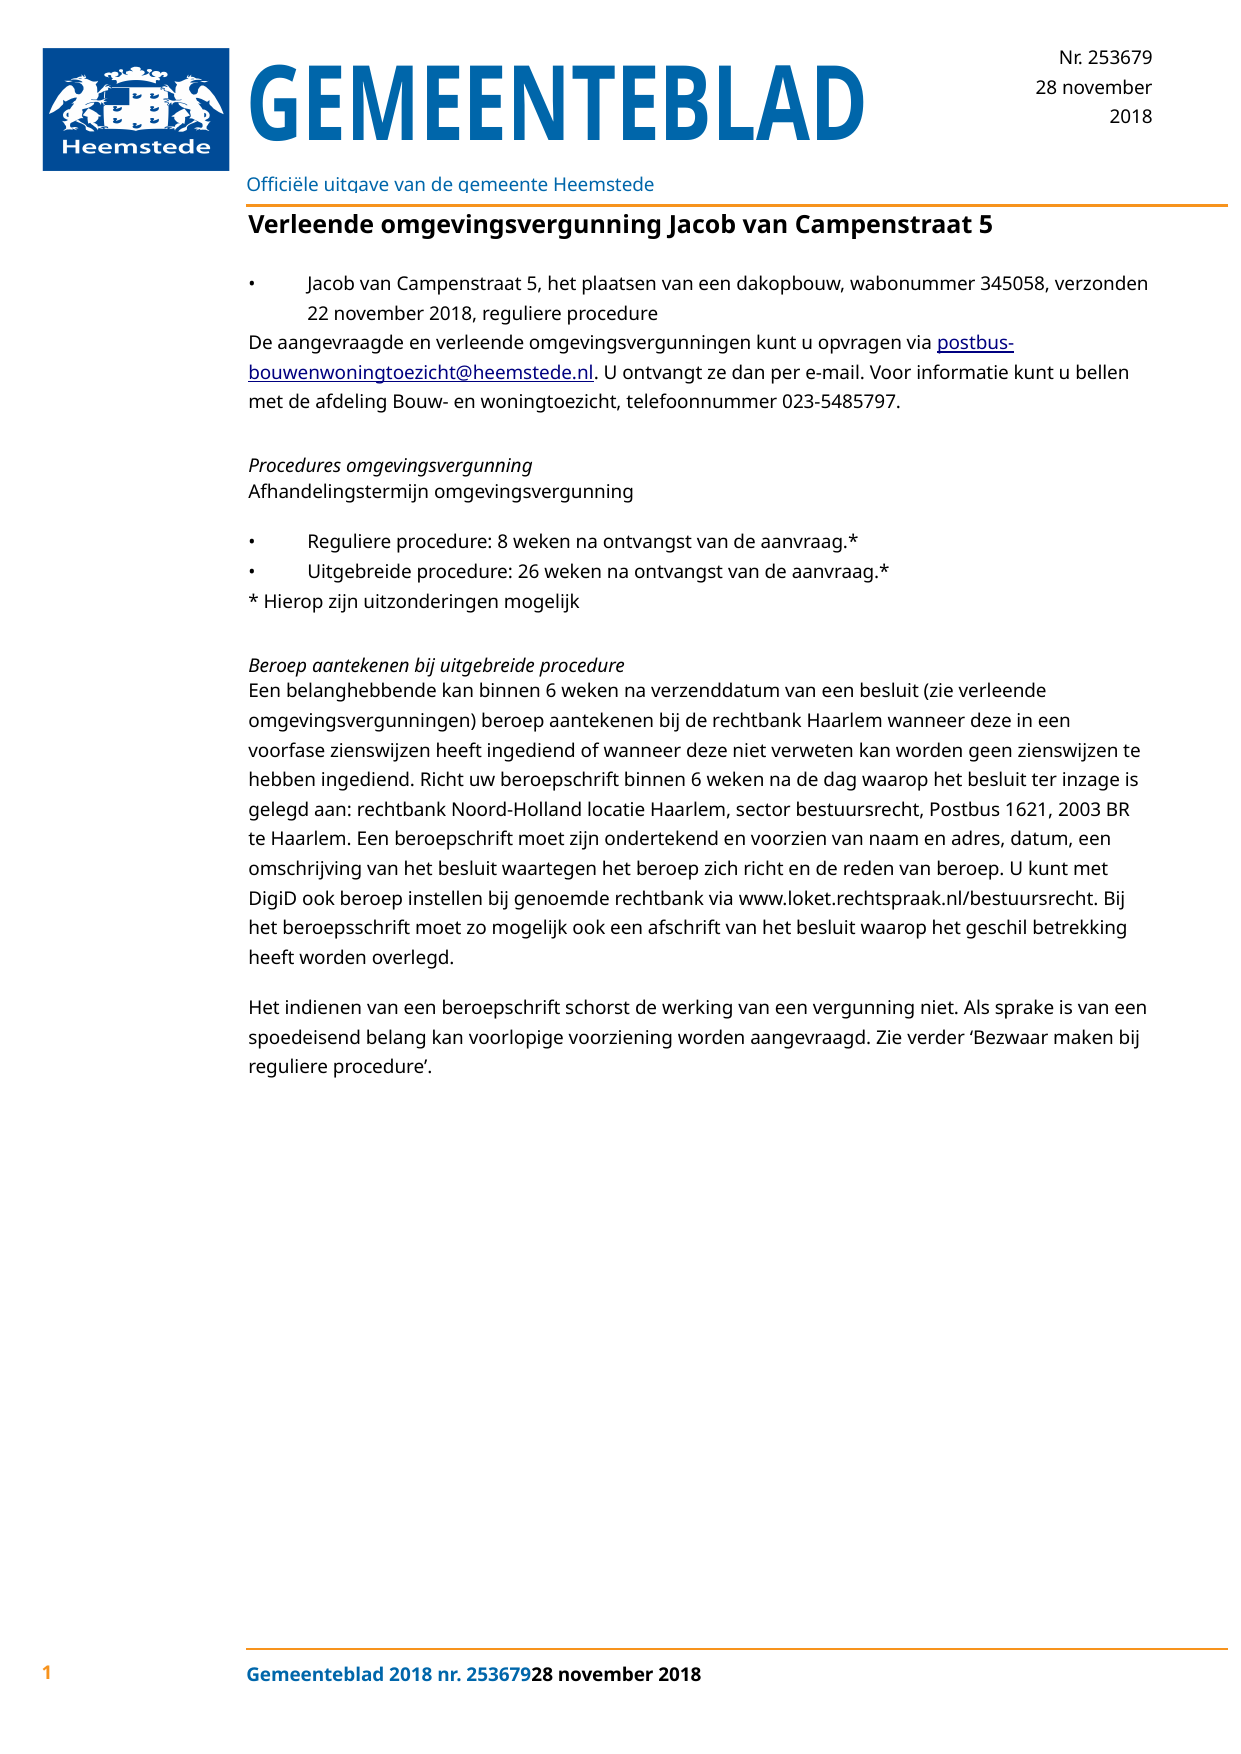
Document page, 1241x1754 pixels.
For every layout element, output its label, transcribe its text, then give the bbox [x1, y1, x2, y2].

text De aangevraagde en verleende omgevingsvergunningen kunt u opvragen via postbus-bouwenwoningtoezicht@heemstede.nl. U ontvangt ze dan per e-mail. Voor informatie kunt u bellen met de afdeling Bouw- en woningtoezicht, telefoonnummer 023-5485797. [248, 329, 1152, 414]
list Uitgebreide procedure: 26 weken na ontvangst van de aanvraag.* [248, 558, 1152, 584]
text Verleende omgevingsvergunning Jacob van Campenstraat 5 [248, 207, 1152, 241]
text Afhandelingstermijn omgevingsvergunning [248, 478, 1152, 504]
text * Hierop zijn uitzonderingen mogelijk [248, 588, 1152, 614]
picture [41, 47, 231, 172]
text Het indienen van een beroepschrift schorst de werking van een vergunning niet. Als sprake is van een spoedeisend belang kan voorlopige voorziening worden aangevraagd. Zie verder ‘Bezwaar maken bij reguliere procedure’. [248, 994, 1152, 1079]
text Beroep aantekenen bij uitgebreide procedure [248, 652, 1152, 678]
list Reguliere procedure: 8 weken na ontvangst van de aanvraag.* [248, 529, 1152, 554]
list Jacob van Campenstraat 5, het plaatsen van een dakopbouw, wabonummer 345058, verzonden 22 november 2018, reguliere procedure [248, 270, 1152, 326]
text Een belanghebbende kan binnen 6 weken na verzenddatum van een besluit (zie verleende omgevingsvergunningen) beroep aantekenen bij de rechtbank Haarlem wanneer deze in een voorfase zienswijzen heeft ingediend of wanneer deze niet verweten kan worden geen zienswijzen te hebben ingediend. Richt uw beroepschrift binnen 6 weken na de dag waarop het besluit ter inzage is gelegd aan: rechtbank Noord-Holland locatie Haarlem, sector bestuursrecht, Postbus 1621, 2003 BR te Haarlem. Een beroepschrift moet zijn ondertekend en voorzien van naam en adres, datum, een omschrijving van het besluit waartegen het beroep zich richt en de reden van beroep. U kunt met DigiD ook beroep instellen bij genoemde rechtbank via www.loket.rechtspraak.nl/bestuursrecht. Bij het beroepsschrift moet zo mogelijk ook een afschrift van het besluit waarop het geschil betrekking heeft worden overlegd. [248, 678, 1152, 969]
text Procedures omgevingsvergunning [248, 453, 1152, 478]
